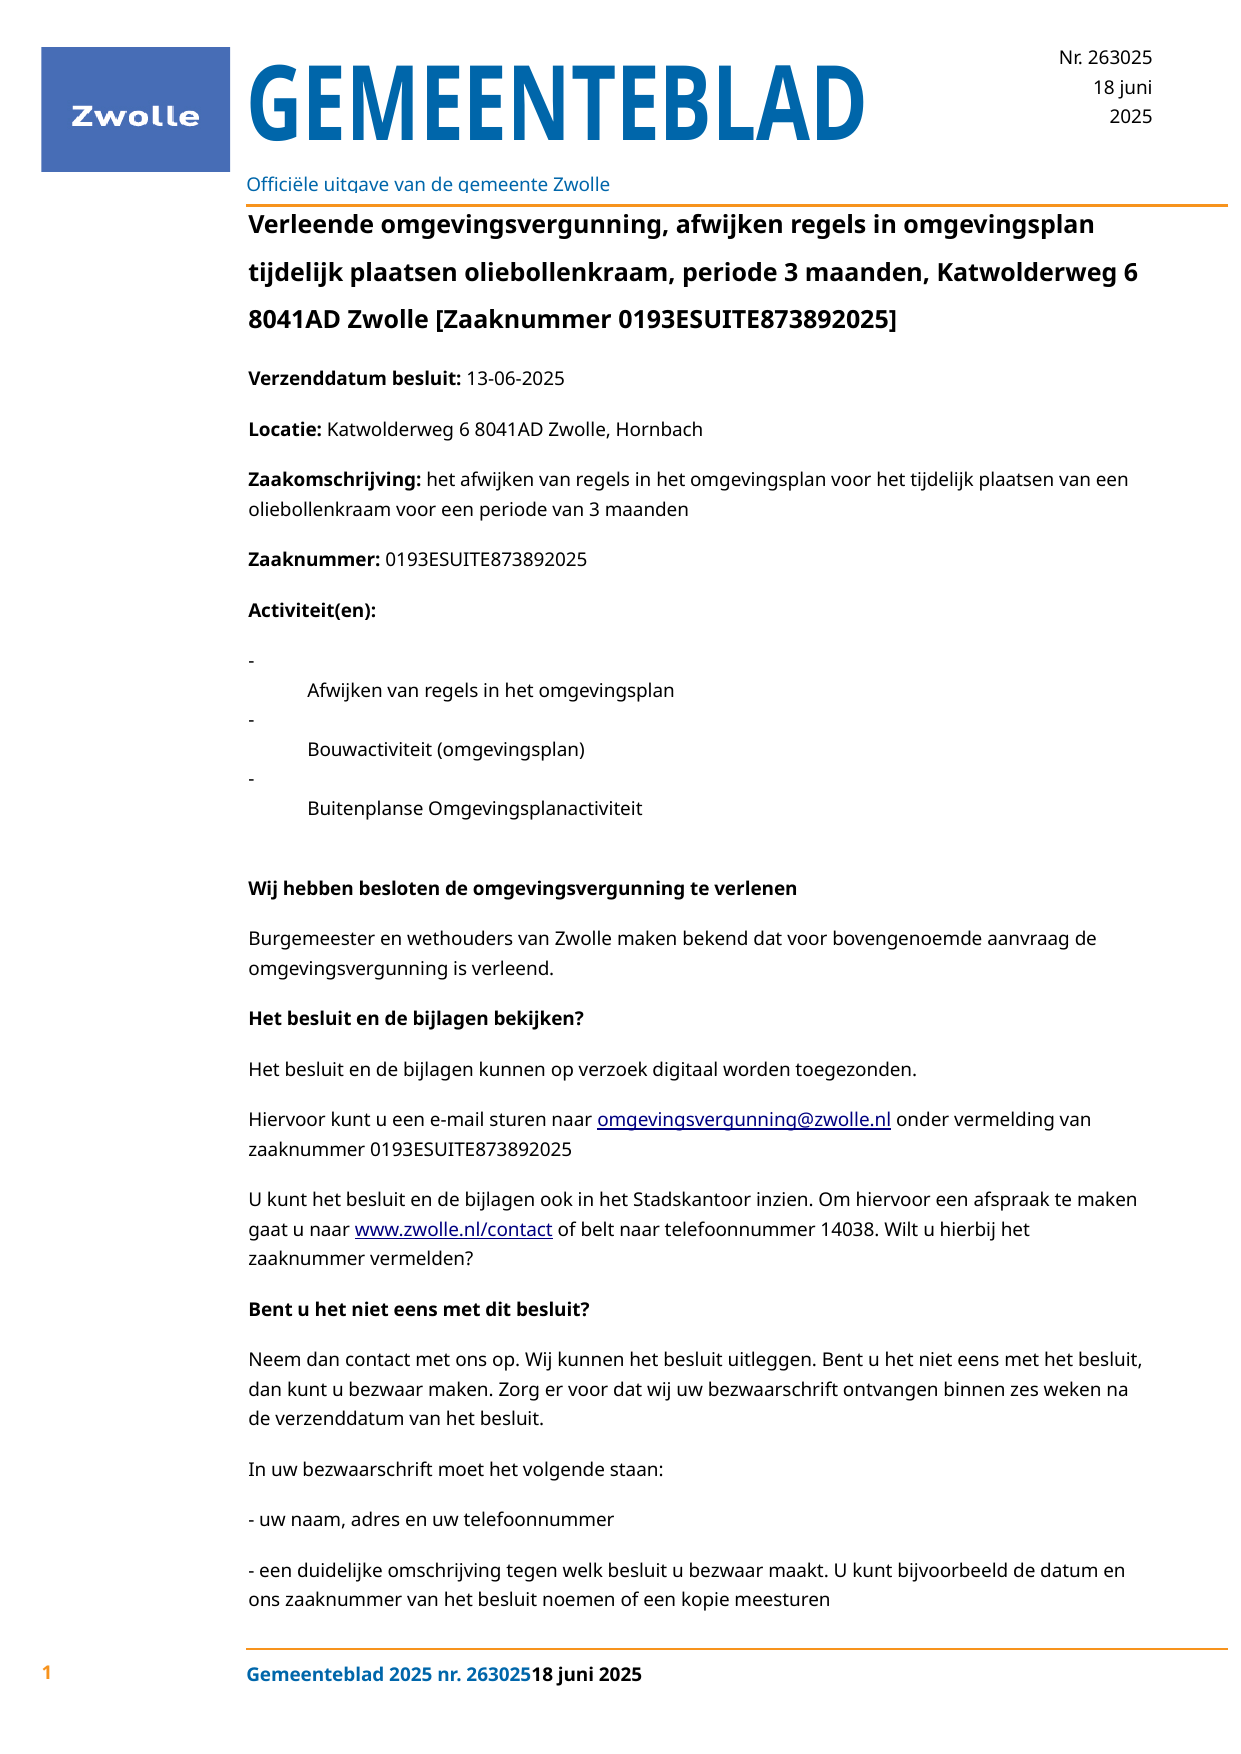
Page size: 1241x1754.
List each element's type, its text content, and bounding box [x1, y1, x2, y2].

text - een duidelijke omschrijving tegen welk besluit u bezwaar maakt. U kunt bijvoorbeeld de datum en ons zaaknummer van het besluit noemen of een kopie meesturen [248, 1557, 1152, 1612]
text - uw naam, adres en uw telefoonnummer [248, 1506, 1152, 1532]
picture [41, 47, 231, 172]
text Zaakomschrijving: het afwijken van regels in het omgevingsplan voor het tijdelijk plaatsen van een oliebollenkraam voor een periode van 3 maanden [248, 466, 1152, 522]
text Het besluit en de bijlagen kunnen op verzoek digitaal worden toegezonden. [248, 1056, 1152, 1082]
text Zaaknummer: 0193ESUITE873892025 [248, 546, 1152, 572]
text Verleende omgevingsvergunning, afwijken regels in omgevingsplan tijdelijk plaatsen oliebollenkraam, periode 3 maanden, Katwolderweg 6 8041AD Zwolle [Zaaknummer 0193ESUITE873892025] [248, 207, 1152, 336]
text Locatie: Katwolderweg 6 8041AD Zwolle, Hornbach [248, 416, 1152, 442]
text Verzenddatum besluit: 13-06-2025 [248, 366, 1152, 391]
text Het besluit en de bijlagen bekijken? [248, 1006, 1152, 1031]
list Buitenplanse Omgevingsplanactiviteit [248, 795, 1152, 821]
text Bent u het niet eens met dit besluit? [248, 1296, 1152, 1322]
text Wij hebben besloten de omgevingsvergunning te verlenen [248, 875, 1152, 901]
text Activiteit(en): [248, 597, 1152, 622]
text Neem dan contact met ons op. Wij kunnen het besluit uitleggen. Bent u het niet eens met het besluit, dan kunt u bezwaar maken. Zorg er voor dat wij uw bezwaarschrift ontvangen binnen zes weken na de verzenddatum van het besluit. [248, 1346, 1152, 1431]
list Bouwactiviteit (omgevingsplan) [248, 736, 1152, 762]
text In uw bezwaarschrift moet het volgende staan: [248, 1456, 1152, 1482]
text Burgemeester en wethouders van Zwolle maken bekend dat voor bovengenoemde aanvraag de omgevingsvergunning is verleend. [248, 926, 1152, 981]
list Afwijken van regels in het omgevingsplan [248, 677, 1152, 702]
text Hiervoor kunt u een e-mail sturen naar omgevingsvergunning@zwolle.nl onder vermelding van zaaknummer 0193ESUITE873892025 [248, 1106, 1152, 1162]
text U kunt het besluit en de bijlagen ook in het Stadskantoor inzien. Om hiervoor een afspraak te maken gaat u naar www.zwolle.nl/contact of belt naar telefoonnummer 14038. Wilt u hierbij het zaaknummer vermelden? [248, 1186, 1152, 1271]
